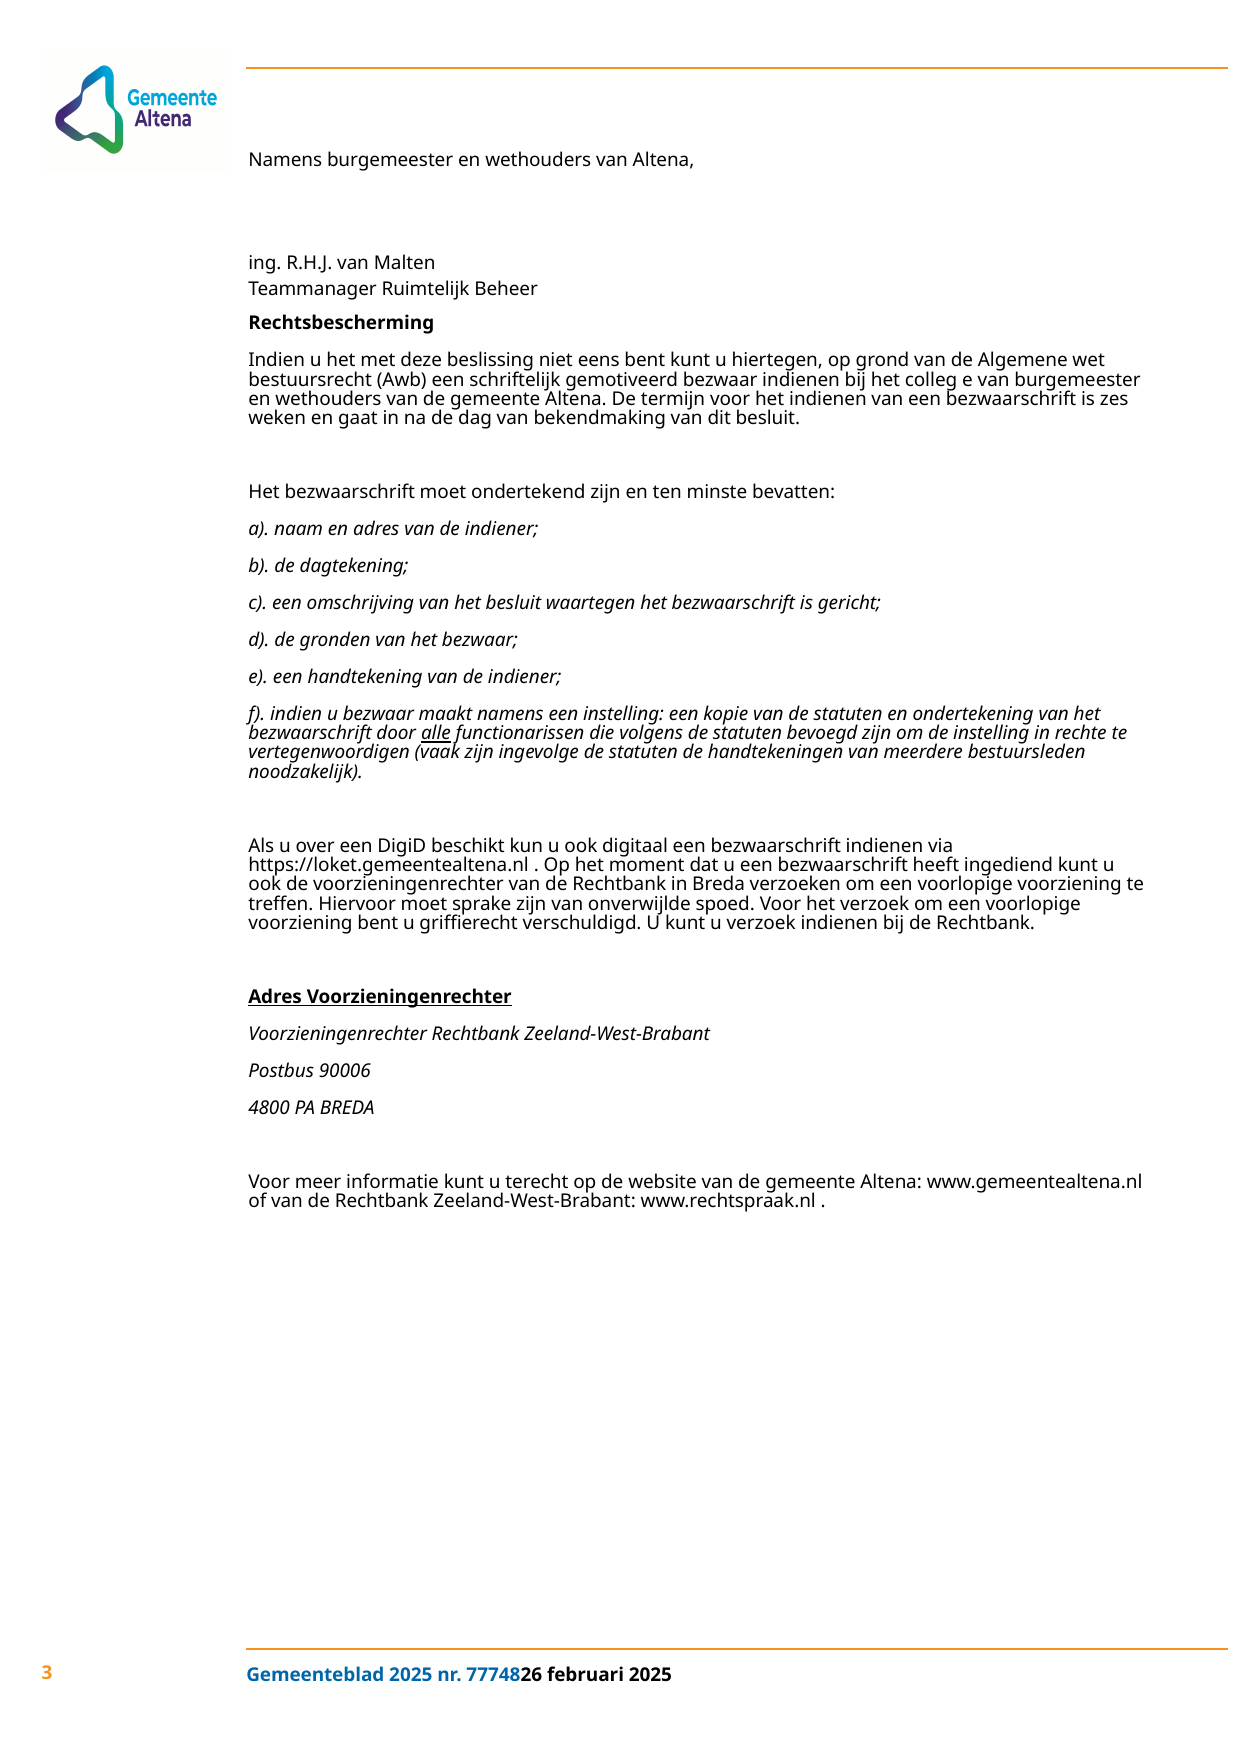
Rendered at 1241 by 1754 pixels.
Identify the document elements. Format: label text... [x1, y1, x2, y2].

text f). indien u bezwaar maakt namens een instelling: een kopie van de statuten en ondertekening van het bezwaarschrift door alle functionarissen die volgens de statuten bevoegd zijn om de instelling in rechte te vertegenwoordigen (vaak zijn ingevolge de statuten de handtekeningen van meerdere bestuursleden noodzakelijk). [248, 705, 1152, 782]
text Voor meer informatie kunt u terecht op de website van de gemeente Altena: www.gemeentealtena.nl of van de Rechtbank Zeeland-West-Brabant: www.rechtspraak.nl . [248, 1173, 1152, 1211]
picture [41, 47, 231, 172]
text Als u over een DigiD beschikt kun u ook digitaal een bezwaarschrift indienen via https://loket.gemeentealtena.nl . Op het moment dat u een bezwaarschrift heeft ingediend kunt u ook de voorzieningenrechter van de Rechtbank in Breda verzoeken om een voorlopige voorziening te treffen. Hiervoor moet sprake zijn van onverwijlde spoed. Voor het verzoek om een voorlopige voorziening bent u griffierecht verschuldigd. U kunt u verzoek indienen bij de Rechtbank. [248, 837, 1152, 933]
text Rechtsbescherming [248, 314, 1152, 333]
text a). naam en adres van de indiener; [248, 520, 1152, 539]
text c). een omschrijving van het besluit waartegen het bezwaarschrift is gericht; [248, 594, 1152, 613]
text Postbus 90006 [248, 1062, 1152, 1081]
text Het bezwaarschrift moet ondertekend zijn en ten minste bevatten: [248, 483, 1152, 502]
text e). een handtekening van de indiener; [248, 668, 1152, 687]
text Adres Voorzieningenrechter [248, 988, 1152, 1007]
text Voorzieningenrechter Rechtbank Zeeland-West-Brabant [248, 1025, 1152, 1044]
text Indien u het met deze beslissing niet eens bent kunt u hiertegen, op grond van de Algemene wet bestuursrecht (Awb) een schriftelijk gemotiveerd bezwaar indienen bij het colleg e van burgemeester en wethouders van de gemeente Altena. De termijn voor het indienen van een bezwaarschrift is zes weken en gaat in na de dag van bekendmaking van dit besluit. [248, 351, 1152, 428]
text Teammanager Ruimtelijk Beheer [248, 275, 1152, 301]
text b). de dagtekening; [248, 557, 1152, 576]
text Namens burgemeester en wethouders van Altena, [248, 146, 1152, 172]
text ing. R.H.J. van Malten [248, 249, 1152, 275]
text 4800 PA BREDA [248, 1099, 1152, 1118]
text d). de gronden van het bezwaar; [248, 631, 1152, 650]
